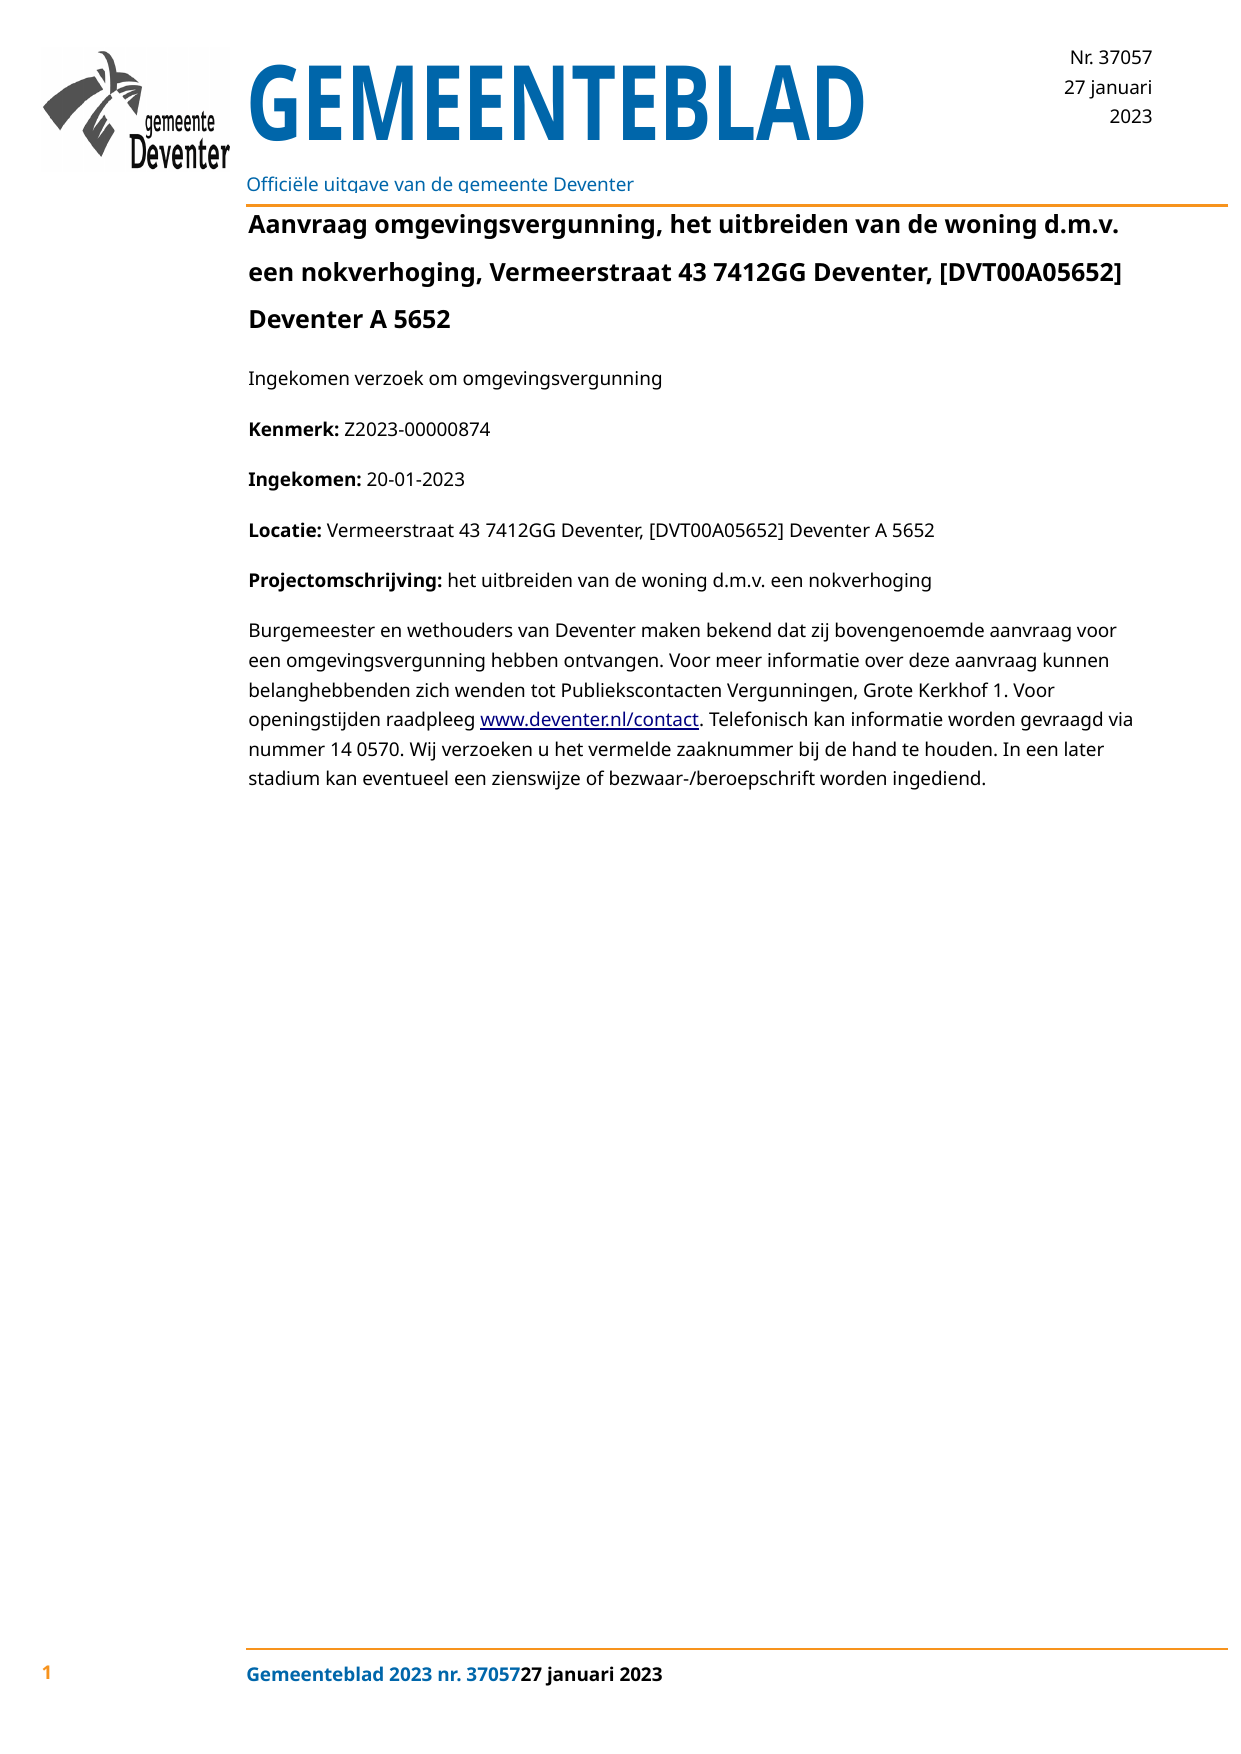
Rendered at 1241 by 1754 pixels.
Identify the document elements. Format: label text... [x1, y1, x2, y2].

text Ingekomen: 20-01-2023 [248, 466, 1152, 492]
text Locatie: Vermeerstraat 43 7412GG Deventer, [DVT00A05652] Deventer A 5652 [248, 517, 1152, 542]
text Projectomschrijving: het uitbreiden van de woning d.m.v. een nokverhoging [248, 567, 1152, 593]
text Ingekomen verzoek om omgevingsvergunning [248, 366, 1152, 391]
text Kenmerk: Z2023-00000874 [248, 416, 1152, 442]
text Burgemeester en wethouders van Deventer maken bekend dat zij bovengenoemde aanvraag voor een omgevingsvergunning hebben ontvangen. Voor meer informatie over deze aanvraag kunnen belanghebbenden zich wenden tot Publiekscontacten Vergunningen, Grote Kerkhof 1. Voor openingstijden raadpleeg www.deventer.nl/contact. Telefonisch kan informatie worden gevraagd via nummer 14 0570. Wij verzoeken u het vermelde zaaknummer bij de hand te houden. In een later stadium kan eventueel een zienswijze of bezwaar-/beroepschrift worden ingediend. [248, 618, 1152, 791]
picture [41, 47, 231, 172]
text Aanvraag omgevingsvergunning, het uitbreiden van de woning d.m.v. een nokverhoging, Vermeerstraat 43 7412GG Deventer, [DVT00A05652] Deventer A 5652 [248, 207, 1152, 336]
